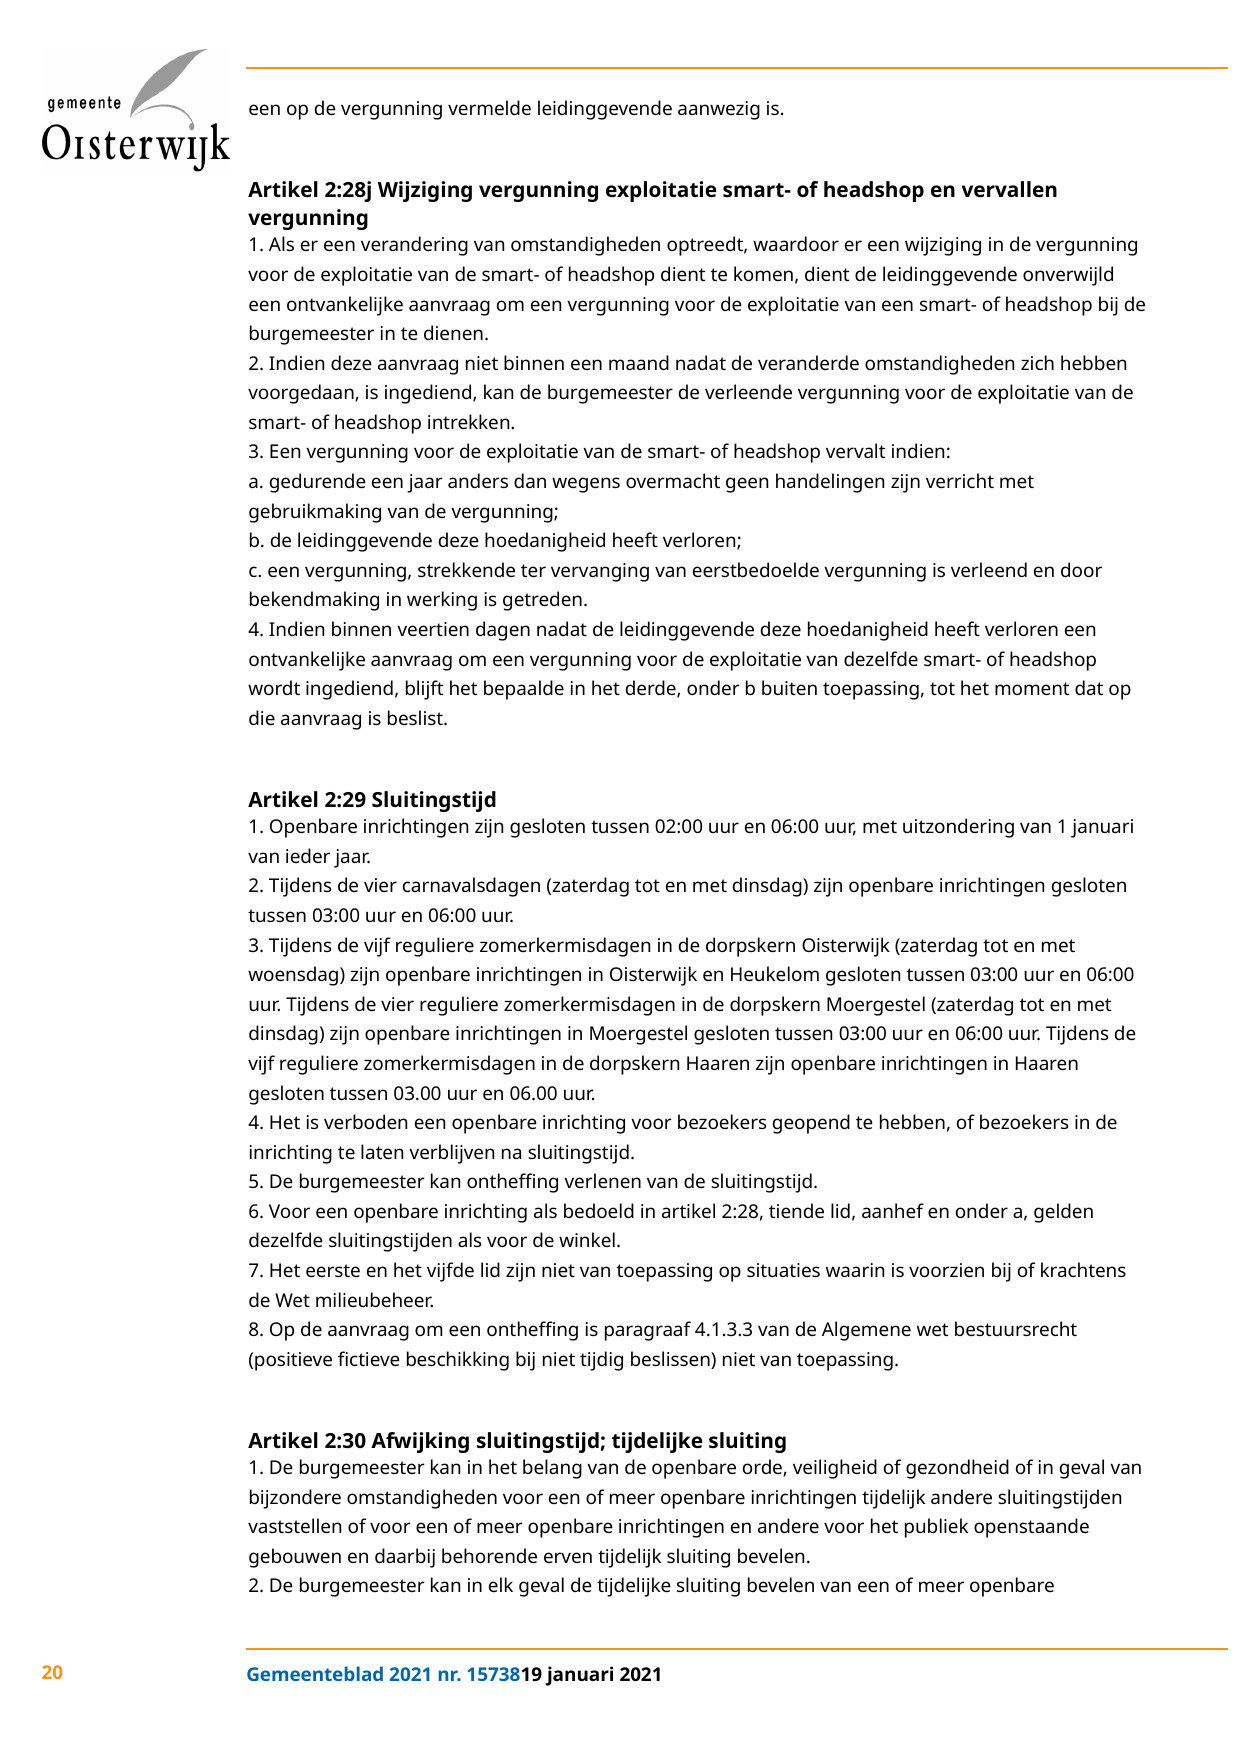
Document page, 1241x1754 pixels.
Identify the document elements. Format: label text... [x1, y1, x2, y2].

text 3. Tijdens de vijf reguliere zomerkermisdagen in de dorpskern Oisterwijk (zaterdag tot en met woensdag) zijn openbare inrichtingen in Oisterwijk en Heukelom gesloten tussen 03:00 uur en 06:00 uur. Tijdens de vier reguliere zomerkermisdagen in de dorpskern Moergestel (zaterdag tot en met dinsdag) zijn openbare inrichtingen in Moergestel gesloten tussen 03:00 uur en 06:00 uur. Tijdens de vijf reguliere zomerkermisdagen in de dorpskern Haaren zijn openbare inrichtingen in Haaren gesloten tussen 03.00 uur en 06.00 uur. [248, 932, 1152, 1105]
text 8. Op de aanvraag om een ontheffing is paragraaf 4.1.3.3 van de Algemene wet bestuursrecht (positieve fictieve beschikking bij niet tijdig beslissen) niet van toepassing. [248, 1316, 1152, 1372]
text 1. Als er een verandering van omstandigheden optreedt, waardoor er een wijziging in de vergunning voor de exploitatie van de smart- of headshop dient te komen, dient de leidinggevende onverwijld een ontvankelijke aanvraag om een vergunning voor de exploitatie van een smart- of headshop bij de burgemeester in te dienen. [248, 232, 1152, 346]
text 7. Het eerste en het vijfde lid zijn niet van toepassing op situaties waarin is voorzien bij of krachtens de Wet milieubeheer. [248, 1257, 1152, 1312]
text c. een vergunning, strekkende ter vervanging van eerstbedoelde vergunning is verleend en door bekendmaking in werking is getreden. [248, 557, 1152, 612]
text 3. Een vergunning voor de exploitatie van de smart- of headshop vervalt indien: [248, 439, 1152, 464]
text 5. De burgemeester kan ontheffing verlenen van de sluitingstijd. [248, 1168, 1152, 1194]
text b. de leidinggevende deze hoedanigheid heeft verloren; [248, 527, 1152, 553]
text 6. Voor een openbare inrichting als bedoeld in artikel 2:28, tiende lid, aanhef en onder a, gelden dezelfde sluitingstijden als voor de winkel. [248, 1198, 1152, 1253]
text Artikel 2:29 Sluitingstijd [248, 785, 1152, 813]
text een op de vergunning vermelde leidinggevende aanwezig is. [248, 95, 1152, 121]
text 1. De burgemeester kan in het belang van de openbare orde, veiligheid of gezondheid of in geval van bijzondere omstandigheden voor een of meer openbare inrichtingen tijdelijk andere sluitingstijden vaststellen of voor een of meer openbare inrichtingen en andere voor het publiek openstaande gebouwen en daarbij behorende erven tijdelijk sluiting bevelen. [248, 1454, 1152, 1569]
text Artikel 2:30 Afwijking sluitingstijd; tijdelijke sluiting [248, 1426, 1152, 1454]
text 4. Indien binnen veertien dagen nadat de leidinggevende deze hoedanigheid heeft verloren een ontvankelijke aanvraag om een vergunning voor de exploitatie van dezelfde smart- of headshop wordt ingediend, blijft het bepaalde in het derde, onder b buiten toepassing, tot het moment dat op die aanvraag is beslist. [248, 616, 1152, 731]
text 4. Het is verboden een openbare inrichting voor bezoekers geopend te hebben, of bezoekers in de inrichting te laten verblijven na sluitingstijd. [248, 1109, 1152, 1164]
text Artikel 2:28j Wijziging vergunning exploitatie smart- of headshop en vervallen vergunning [248, 175, 1152, 232]
text 1. Openbare inrichtingen zijn gesloten tussen 02:00 uur en 06:00 uur, met uitzondering van 1 januari van ieder jaar. [248, 813, 1152, 869]
text 2. Tijdens de vier carnavalsdagen (zaterdag tot en met dinsdag) zijn openbare inrichtingen gesloten tussen 03:00 uur en 06:00 uur. [248, 873, 1152, 928]
text a. gedurende een jaar anders dan wegens overmacht geen handelingen zijn verricht met gebruikmaking van de vergunning; [248, 468, 1152, 524]
text 2. De burgemeester kan in elk geval de tijdelijke sluiting bevelen van een of meer openbare [248, 1573, 1152, 1598]
text 2. Indien deze aanvraag niet binnen een maand nadat de veranderde omstandigheden zich hebben voorgedaan, is ingediend, kan de burgemeester de verleende vergunning voor de exploitatie van de smart- of headshop intrekken. [248, 350, 1152, 435]
picture [41, 47, 231, 172]
